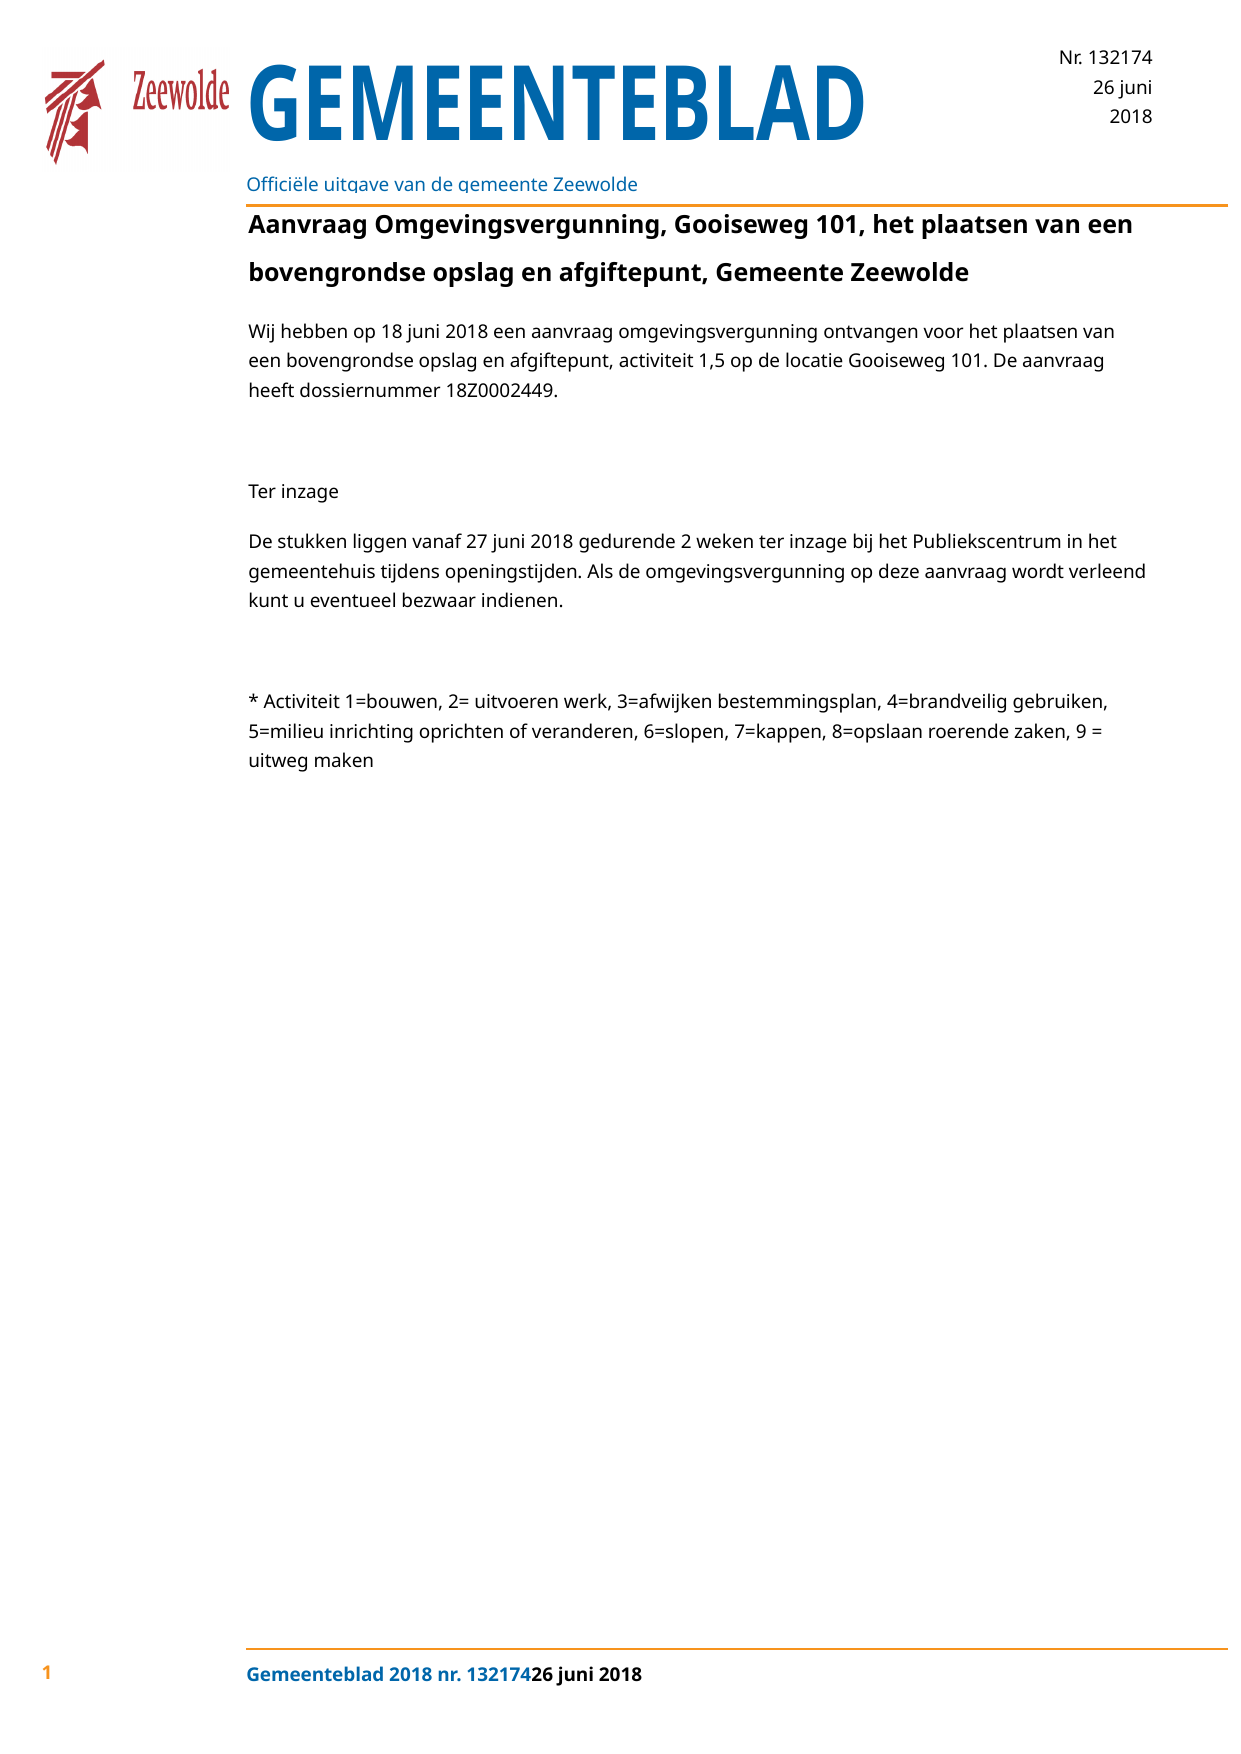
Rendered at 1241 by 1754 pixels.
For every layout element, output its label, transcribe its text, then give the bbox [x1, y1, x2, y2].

text * Activiteit 1=bouwen, 2= uitvoeren werk, 3=afwijken bestemmingsplan, 4=brandveilig gebruiken, 5=milieu inrichting oprichten of veranderen, 6=slopen, 7=kappen, 8=opslaan roerende zaken, 9 = uitweg maken [248, 688, 1152, 773]
picture [41, 47, 231, 172]
text De stukken liggen vanaf 27 juni 2018 gedurende 2 weken ter inzage bij het Publiekscentrum in het gemeentehuis tijdens openingstijden. Als de omgevingsvergunning op deze aanvraag wordt verleend kunt u eventueel bezwaar indienen. [248, 528, 1152, 613]
text Aanvraag Omgevingsvergunning, Gooiseweg 101, het plaatsen van een bovengrondse opslag en afgiftepunt, Gemeente Zeewolde [248, 207, 1152, 288]
text Ter inzage [248, 478, 1152, 504]
text Wij hebben op 18 juni 2018 een aanvraag omgevingsvergunning ontvangen voor het plaatsen van een bovengrondse opslag en afgiftepunt, activiteit 1,5 op de locatie Gooiseweg 101. De aanvraag heeft dossiernummer 18Z0002449. [248, 318, 1152, 403]
